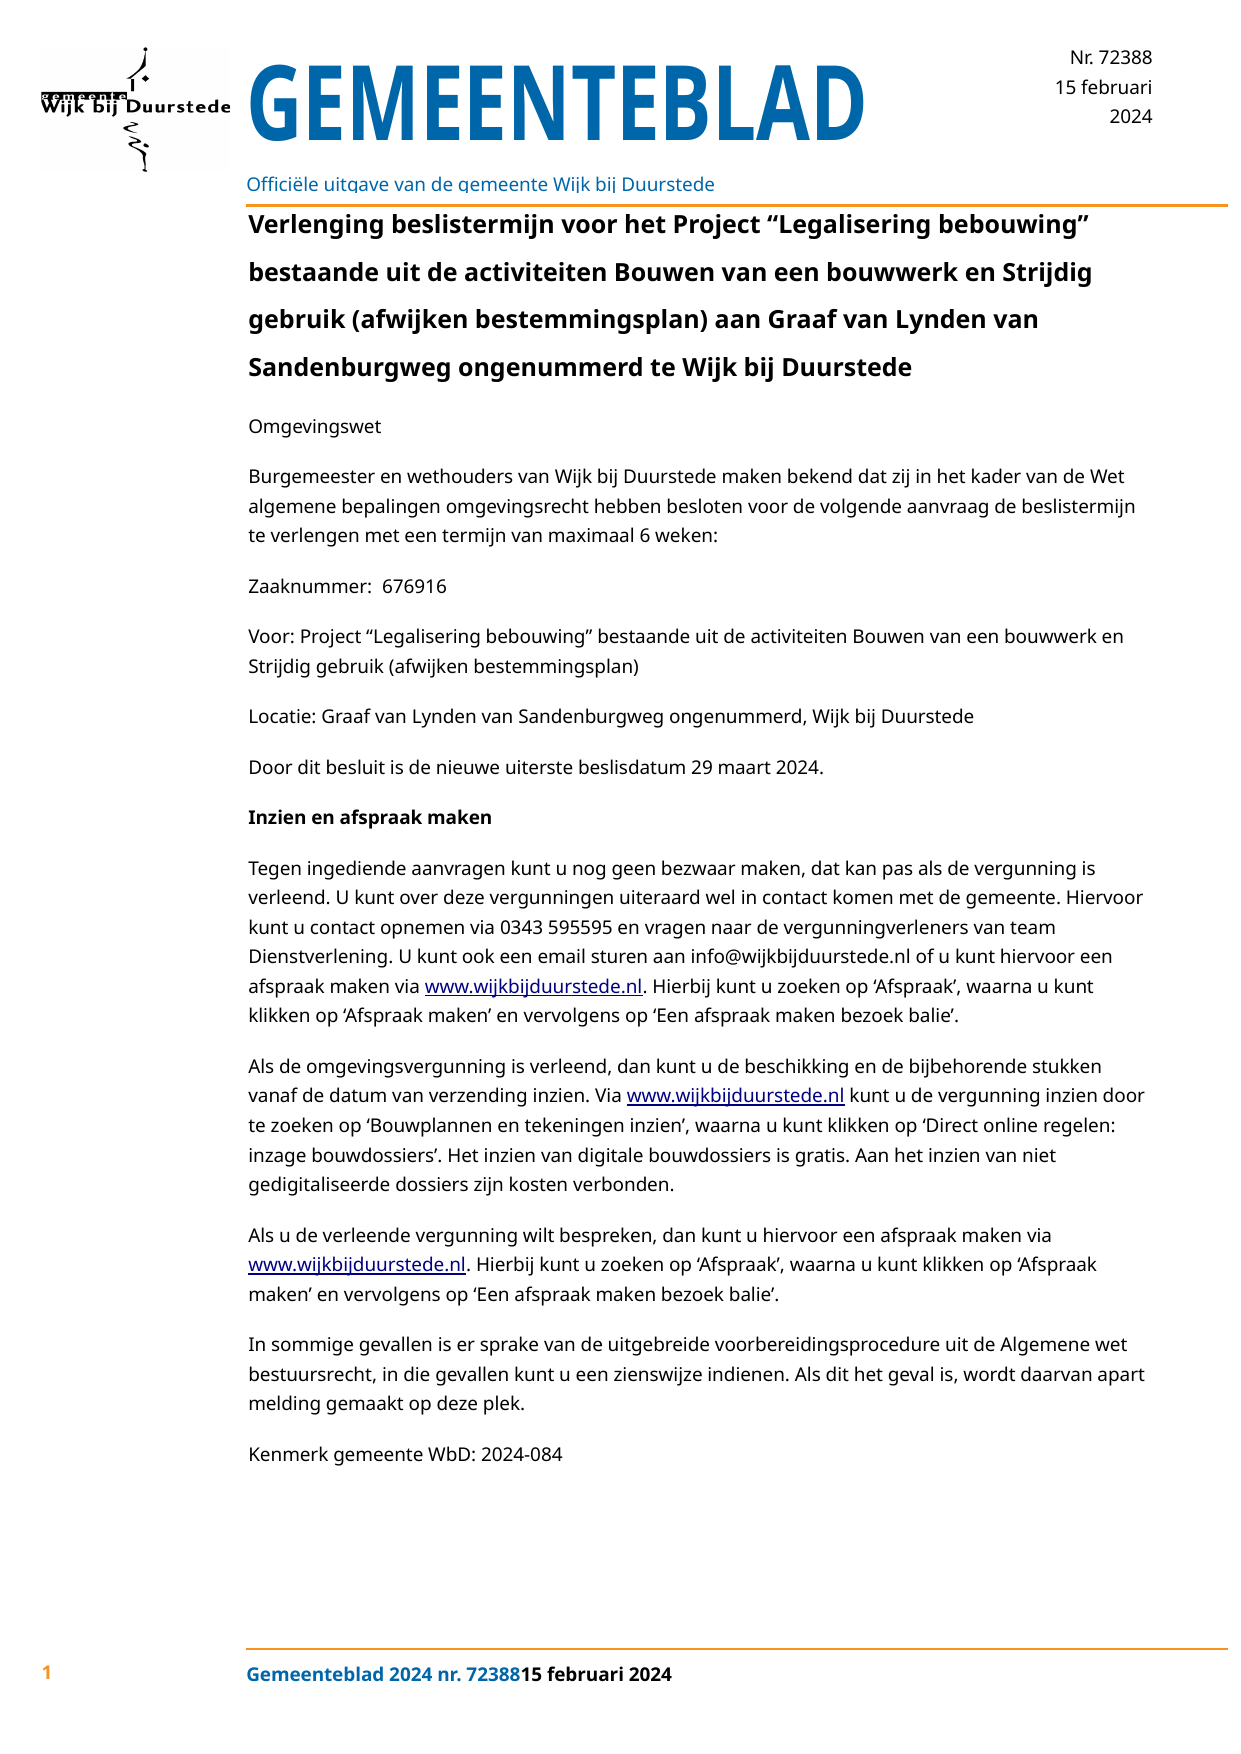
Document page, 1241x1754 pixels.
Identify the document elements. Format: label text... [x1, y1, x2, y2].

text Tegen ingediende aanvragen kunt u nog geen bezwaar maken, dat kan pas als de vergunning is verleend. U kunt over deze vergunningen uiteraard wel in contact komen met de gemeente. Hiervoor kunt u contact opnemen via 0343 595595 en vragen naar de vergunningverleners van team Dienstverlening. U kunt ook een email sturen aan info@wijkbijduurstede.nl of u kunt hiervoor een afspraak maken via www.wijkbijduurstede.nl. Hierbij kunt u zoeken op ‘Afspraak’, waarna u kunt klikken op ‘Afspraak maken’ en vervolgens op ‘Een afspraak maken bezoek balie’. [248, 855, 1152, 1028]
text Zaaknummer: 676916 [248, 573, 1152, 599]
text Door dit besluit is de nieuwe uiterste beslisdatum 29 maart 2024. [248, 754, 1152, 780]
text Omgevingswet [248, 413, 1152, 439]
text In sommige gevallen is er sprake van de uitgebreide voorbereidingsprocedure uit de Algemene wet bestuursrecht, in die gevallen kunt u een zienswijze indienen. Als dit het geval is, wordt daarvan apart melding gemaakt op deze plek. [248, 1331, 1152, 1416]
text Als u de verleende vergunning wilt bespreken, dan kunt u hiervoor een afspraak maken via www.wijkbijduurstede.nl. Hierbij kunt u zoeken op ‘Afspraak’, waarna u kunt klikken op ‘Afspraak maken’ en vervolgens op ‘Een afspraak maken bezoek balie’. [248, 1222, 1152, 1307]
text Burgemeester en wethouders van Wijk bij Duurstede maken bekend dat zij in het kader van de Wet algemene bepalingen omgevingsrecht hebben besloten voor de volgende aanvraag de beslistermijn te verlengen met een termijn van maximaal 6 weken: [248, 463, 1152, 548]
text Kenmerk gemeente WbD: 2024-084 [248, 1441, 1152, 1467]
picture [41, 47, 231, 172]
text Locatie: Graaf van Lynden van Sandenburgweg ongenummerd, Wijk bij Duurstede [248, 703, 1152, 729]
text Als de omgevingsvergunning is verleend, dan kunt u de beschikking en de bijbehorende stukken vanaf de datum van verzending inzien. Via www.wijkbijduurstede.nl kunt u de vergunning inzien door te zoeken op ‘Bouwplannen en tekeningen inzien’, waarna u kunt klikken op ‘Direct online regelen: inzage bouwdossiers’. Het inzien van digitale bouwdossiers is gratis. Aan het inzien van niet gedigitaliseerde dossiers zijn kosten verbonden. [248, 1053, 1152, 1197]
text Voor: Project “Legalisering bebouwing” bestaande uit de activiteiten Bouwen van een bouwwerk en Strijdig gebruik (afwijken bestemmingsplan) [248, 623, 1152, 679]
text Inzien en afspraak maken [248, 804, 1152, 830]
text Verlenging beslistermijn voor het Project “Legalisering bebouwing” bestaande uit de activiteiten Bouwen van een bouwwerk en Strijdig gebruik (afwijken bestemmingsplan) aan Graaf van Lynden van Sandenburgweg ongenummerd te Wijk bij Duurstede [248, 207, 1152, 384]
